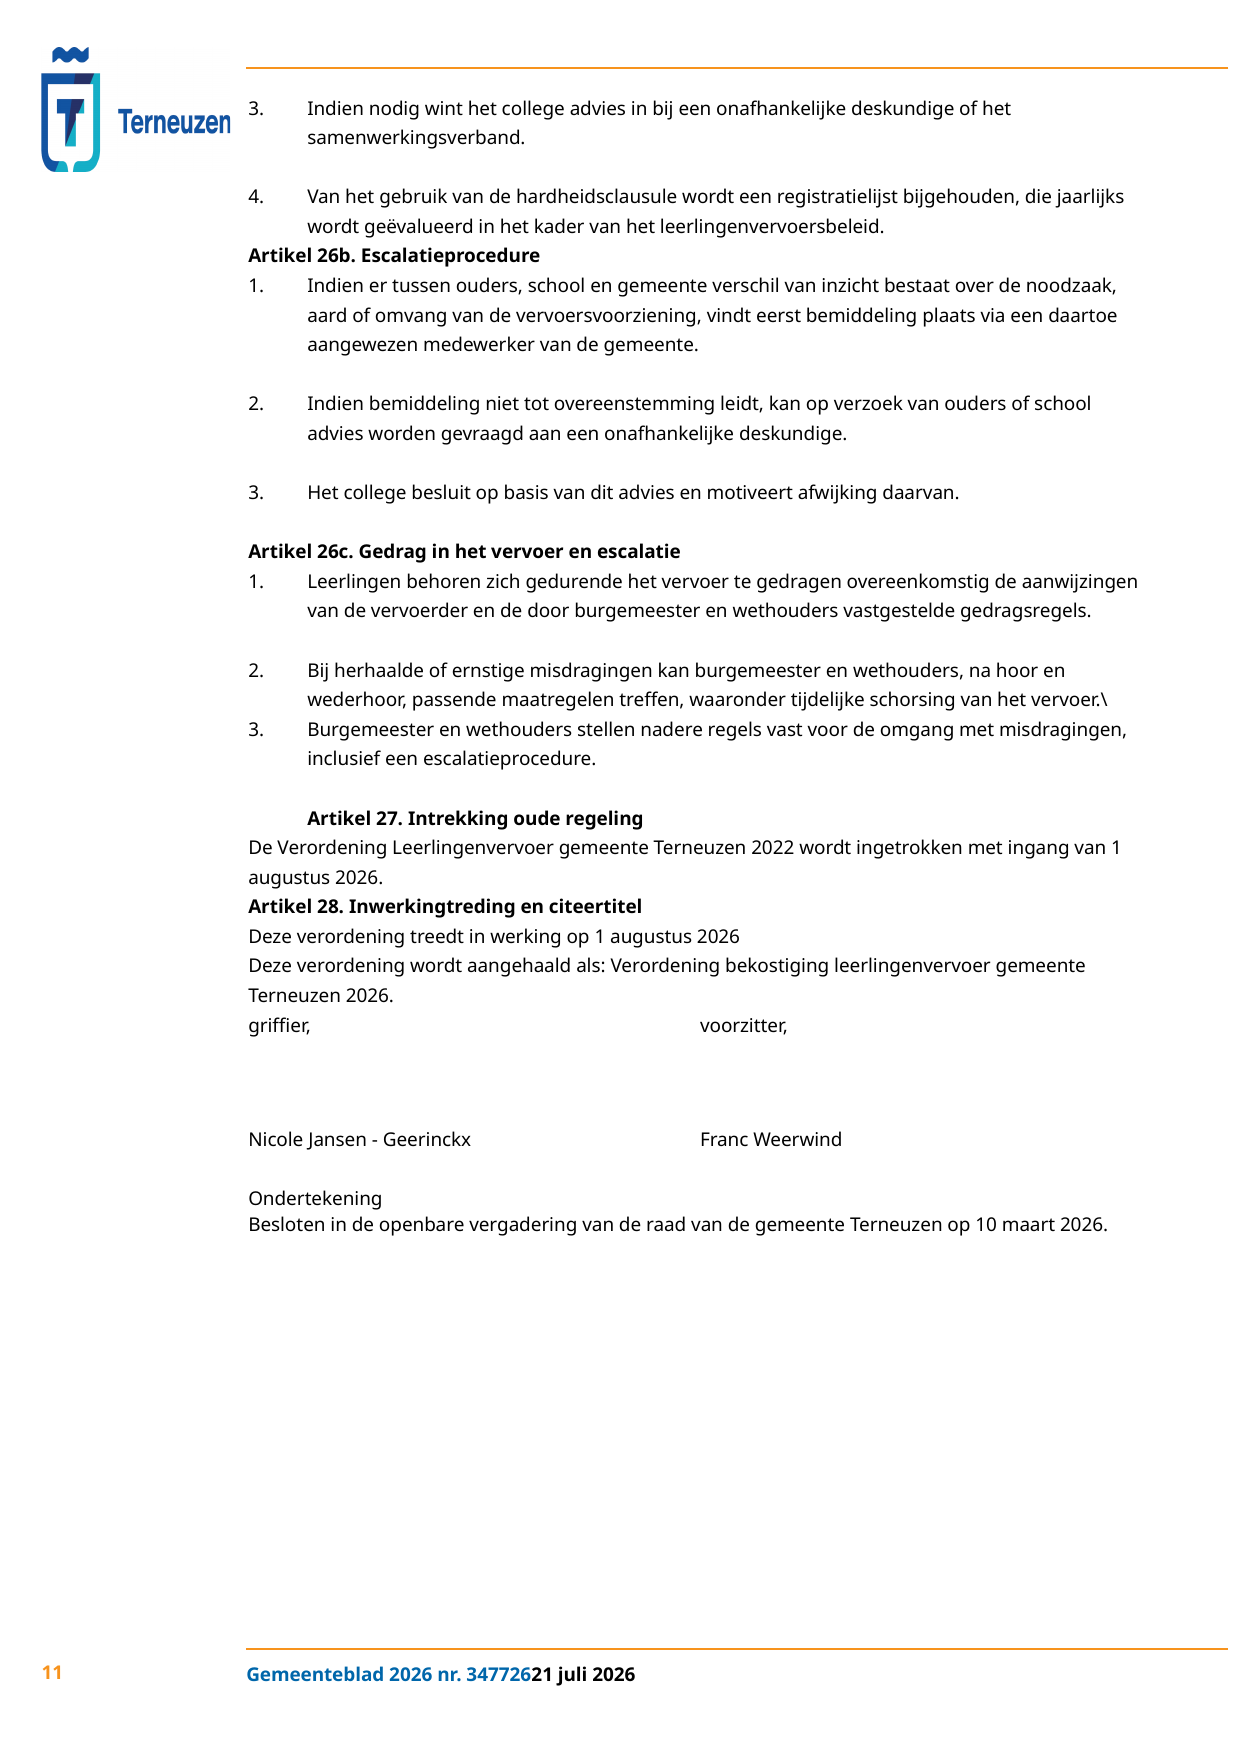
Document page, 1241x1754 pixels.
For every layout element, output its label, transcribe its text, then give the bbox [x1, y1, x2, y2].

text Deze verordening wordt aangehaald als: Verordening bekostiging leerlingenvervoer gemeente Terneuzen 2026. [248, 953, 1152, 1008]
list Indien bemiddeling niet tot overeenstemming leidt, kan op verzoek van ouders of school advies worden gevraagd aan een onafhankelijke deskundige. [248, 391, 1152, 446]
text Besloten in de openbare vergadering van de raad van de gemeente Terneuzen op 10 maart 2026. [248, 1211, 1152, 1236]
list Bij herhaalde of ernstige misdragingen kan burgemeester en wethouders, na hoor en wederhoor, passende maatregelen treffen, waaronder tijdelijke schorsing van het vervoer.\ [248, 657, 1152, 712]
text Artikel 26c. Gedrag in het vervoer en escalatie [248, 538, 1152, 564]
text Ondertekening [248, 1185, 1152, 1211]
text Artikel 26b. Escalatieprocedure [248, 243, 1152, 268]
list Leerlingen behoren zich gedurende het vervoer te gedragen overeenkomstig de aanwijzingen van de vervoerder en de door burgemeester en wethouders vastgestelde gedragsregels. [248, 568, 1152, 623]
list Burgemeester en wethouders stellen nadere regels vast voor de omgang met misdragingen, inclusief een escalatieprocedure. [248, 716, 1152, 771]
list Indien nodig wint het college advies in bij een onafhankelijke deskundige of het samenwerkingsverband. [248, 95, 1152, 150]
table_cell Nicole Jansen - Geerinckx [248, 1126, 700, 1152]
picture [41, 47, 231, 172]
list Het college besluit op basis van dit advies en motiveert afwijking daarvan. [248, 479, 1152, 505]
text Deze verordening treedt in werking op 1 augustus 2026 [248, 923, 1152, 949]
table_header griffier, [248, 1012, 700, 1126]
text Artikel 28. Inwerkingtreding en citeertitel [248, 893, 1152, 919]
text De Verordening Leerlingenvervoer gemeente Terneuzen 2022 wordt ingetrokken met ingang van 1 augustus 2026. [248, 834, 1152, 890]
list Van het gebruik van de hardheidsclausule wordt een registratielijst bijgehouden, die jaarlijks wordt geëvalueerd in het kader van het leerlingenvervoersbeleid. [248, 183, 1152, 239]
list Artikel 27. Intrekking oude regeling [248, 805, 1152, 831]
table_header voorzitter, [700, 1012, 1152, 1126]
table_cell Franc Weerwind [700, 1126, 1152, 1152]
list Indien er tussen ouders, school en gemeente verschil van inzicht bestaat over de noodzaak, aard of omvang van de vervoersvoorziening, vindt eerst bemiddeling plaats via een daartoe aangewezen medewerker van de gemeente. [248, 272, 1152, 357]
